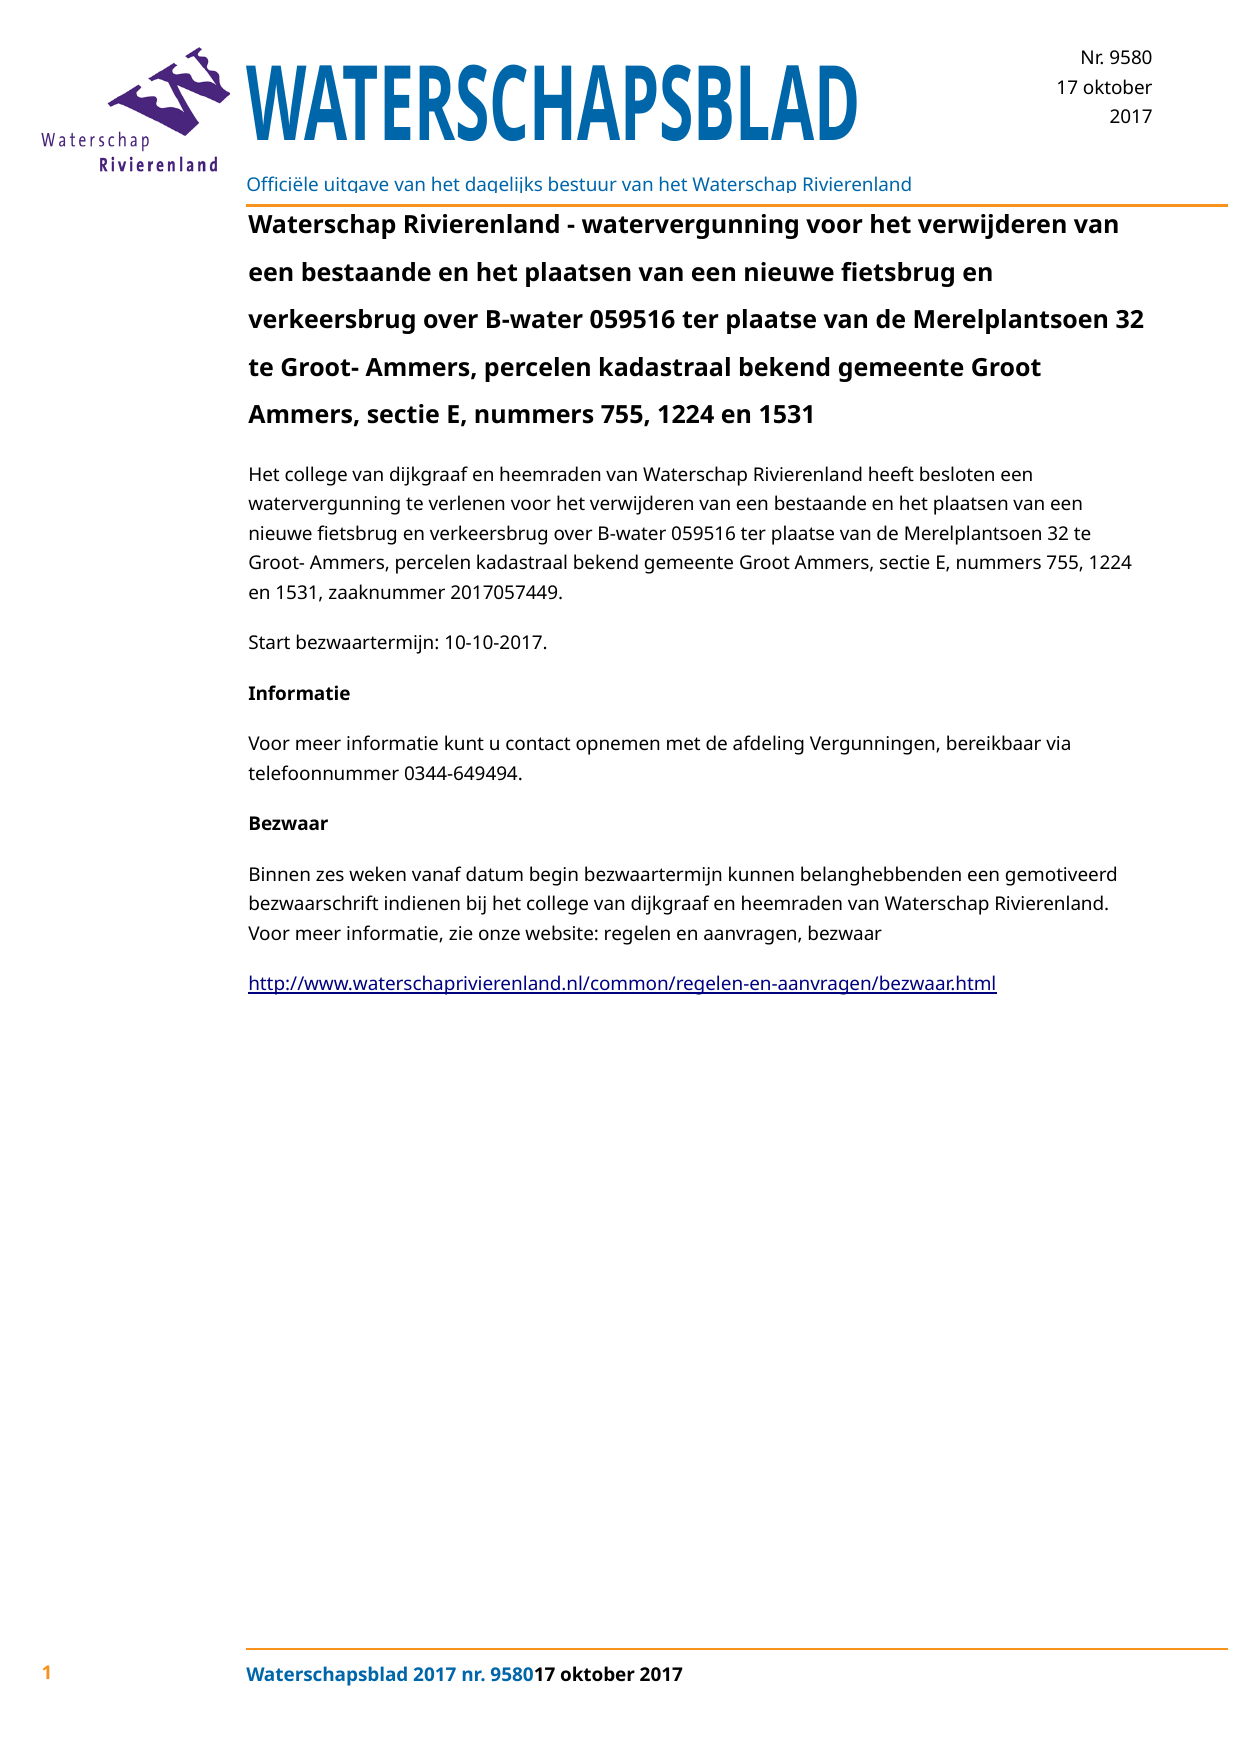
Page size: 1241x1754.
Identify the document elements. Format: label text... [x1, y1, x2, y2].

text Voor meer informatie kunt u contact opnemen met de afdeling Vergunningen, bereikbaar via telefoonnummer 0344-649494. [248, 730, 1152, 786]
text http://www.waterschaprivierenland.nl/common/regelen-en-aanvragen/bezwaar.html [248, 970, 1152, 996]
text Informatie [248, 680, 1152, 706]
text Start bezwaartermijn: 10-10-2017. [248, 629, 1152, 655]
text Het college van dijkgraaf en heemraden van Waterschap Rivierenland heeft besloten een watervergunning te verlenen voor het verwijderen van een bestaande en het plaatsen van een nieuwe fietsbrug en verkeersbrug over B-water 059516 ter plaatse van de Merelplantsoen 32 te Groot- Ammers, percelen kadastraal bekend gemeente Groot Ammers, sectie E, nummers 755, 1224 en 1531, zaaknummer 2017057449. [248, 461, 1152, 605]
text Binnen zes weken vanaf datum begin bezwaartermijn kunnen belanghebbenden een gemotiveerd bezwaarschrift indienen bij het college van dijkgraaf en heemraden van Waterschap Rivierenland. Voor meer informatie, zie onze website: regelen en aanvragen, bezwaar [248, 861, 1152, 946]
text Bezwaar [248, 810, 1152, 836]
text Waterschap Rivierenland - watervergunning voor het verwijderen van een bestaande en het plaatsen van een nieuwe fietsbrug en verkeersbrug over B-water 059516 ter plaatse van de Merelplantsoen 32 te Groot- Ammers, percelen kadastraal bekend gemeente Groot Ammers, sectie E, nummers 755, 1224 en 1531 [248, 207, 1152, 431]
picture [41, 47, 231, 172]
